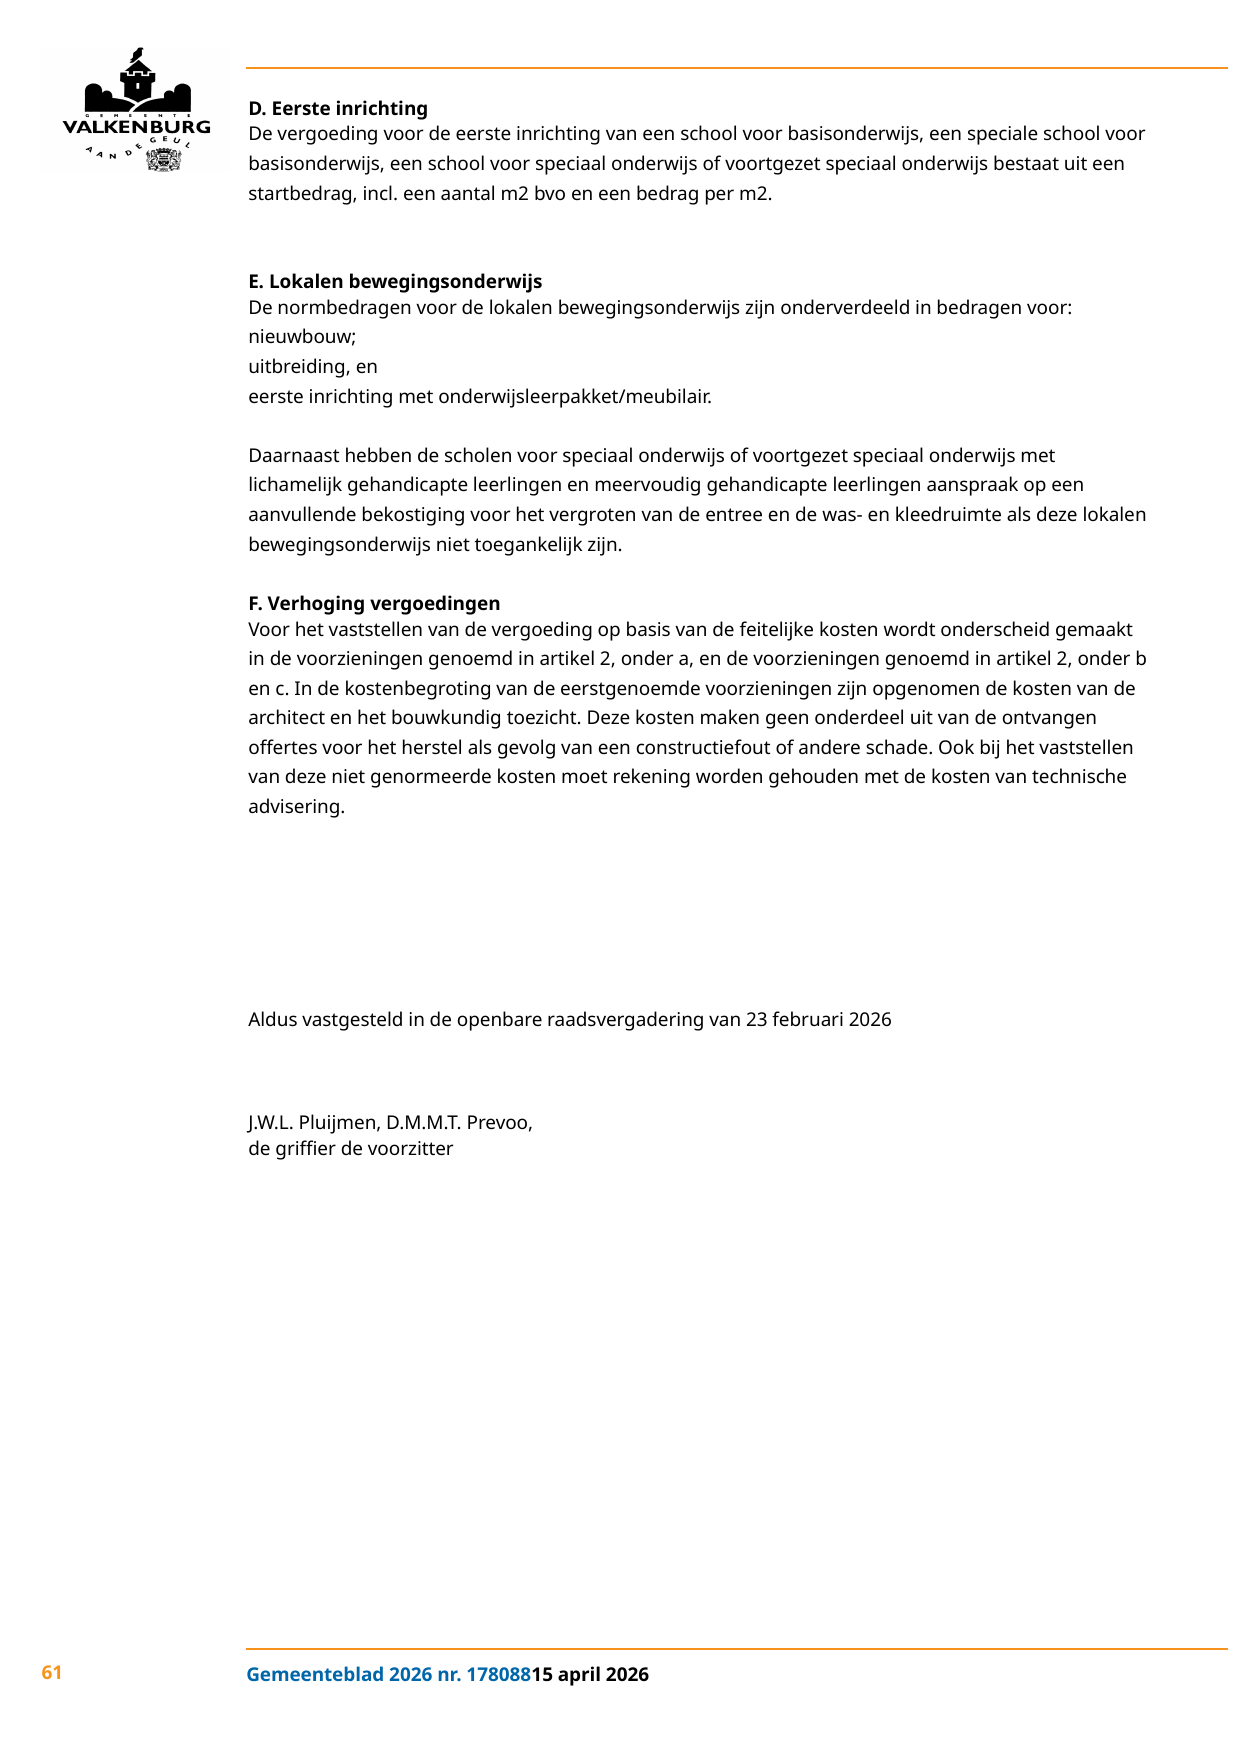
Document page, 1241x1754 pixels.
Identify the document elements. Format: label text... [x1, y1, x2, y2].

text D. Eerste inrichting [248, 95, 1152, 121]
text J.W.L. Pluijmen, D.M.M.T. Prevoo, [248, 1109, 1152, 1135]
text De vergoeding voor de eerste inrichting van een school voor basisonderwijs, een speciale school voor basisonderwijs, een school voor speciaal onderwijs of voortgezet speciaal onderwijs bestaat uit een startbedrag, incl. een aantal m2 bvo en een bedrag per m2. [248, 121, 1152, 205]
text Daarnaast hebben de scholen voor speciaal onderwijs of voortgezet speciaal onderwijs met lichamelijk gehandicapte leerlingen en meervoudig gehandicapte leerlingen aanspraak op een aanvullende bekostiging voor het vergroten van de entree en de was- en kleedruimte als deze lokalen bewegingsonderwijs niet toegankelijk zijn. [248, 442, 1152, 557]
text Voor het vaststellen van de vergoeding op basis van de feitelijke kosten wordt onderscheid gemaakt in de voorzieningen genoemd in artikel 2, onder a, en de voorzieningen genoemd in artikel 2, onder b en c. In de kostenbegroting van de eerstgenoemde voorzieningen zijn opgenomen de kosten van de architect en het bouwkundig toezicht. Deze kosten maken geen onderdeel uit van de ontvangen offertes voor het herstel als gevolg van een constructiefout of andere schade. Ook bij het vaststellen van deze niet genormeerde kosten moet rekening worden gehouden met de kosten van technische advisering. [248, 616, 1152, 819]
text nieuwbouw; [248, 324, 1152, 349]
text De normbedragen voor de lokalen bewegingsonderwijs zijn onderverdeeld in bedragen voor: [248, 294, 1152, 320]
text F. Verhoging vergoedingen [248, 590, 1152, 616]
picture [41, 47, 231, 172]
text Aldus vastgesteld in de openbare raadsvergadering van 23 februari 2026 [248, 1006, 1152, 1032]
text eerste inrichting met onderwijsleerpakket/meubilair. [248, 383, 1152, 409]
text de griffier de voorzitter [248, 1135, 1152, 1161]
text uitbreiding, en [248, 353, 1152, 379]
text E. Lokalen bewegingsonderwijs [248, 268, 1152, 294]
